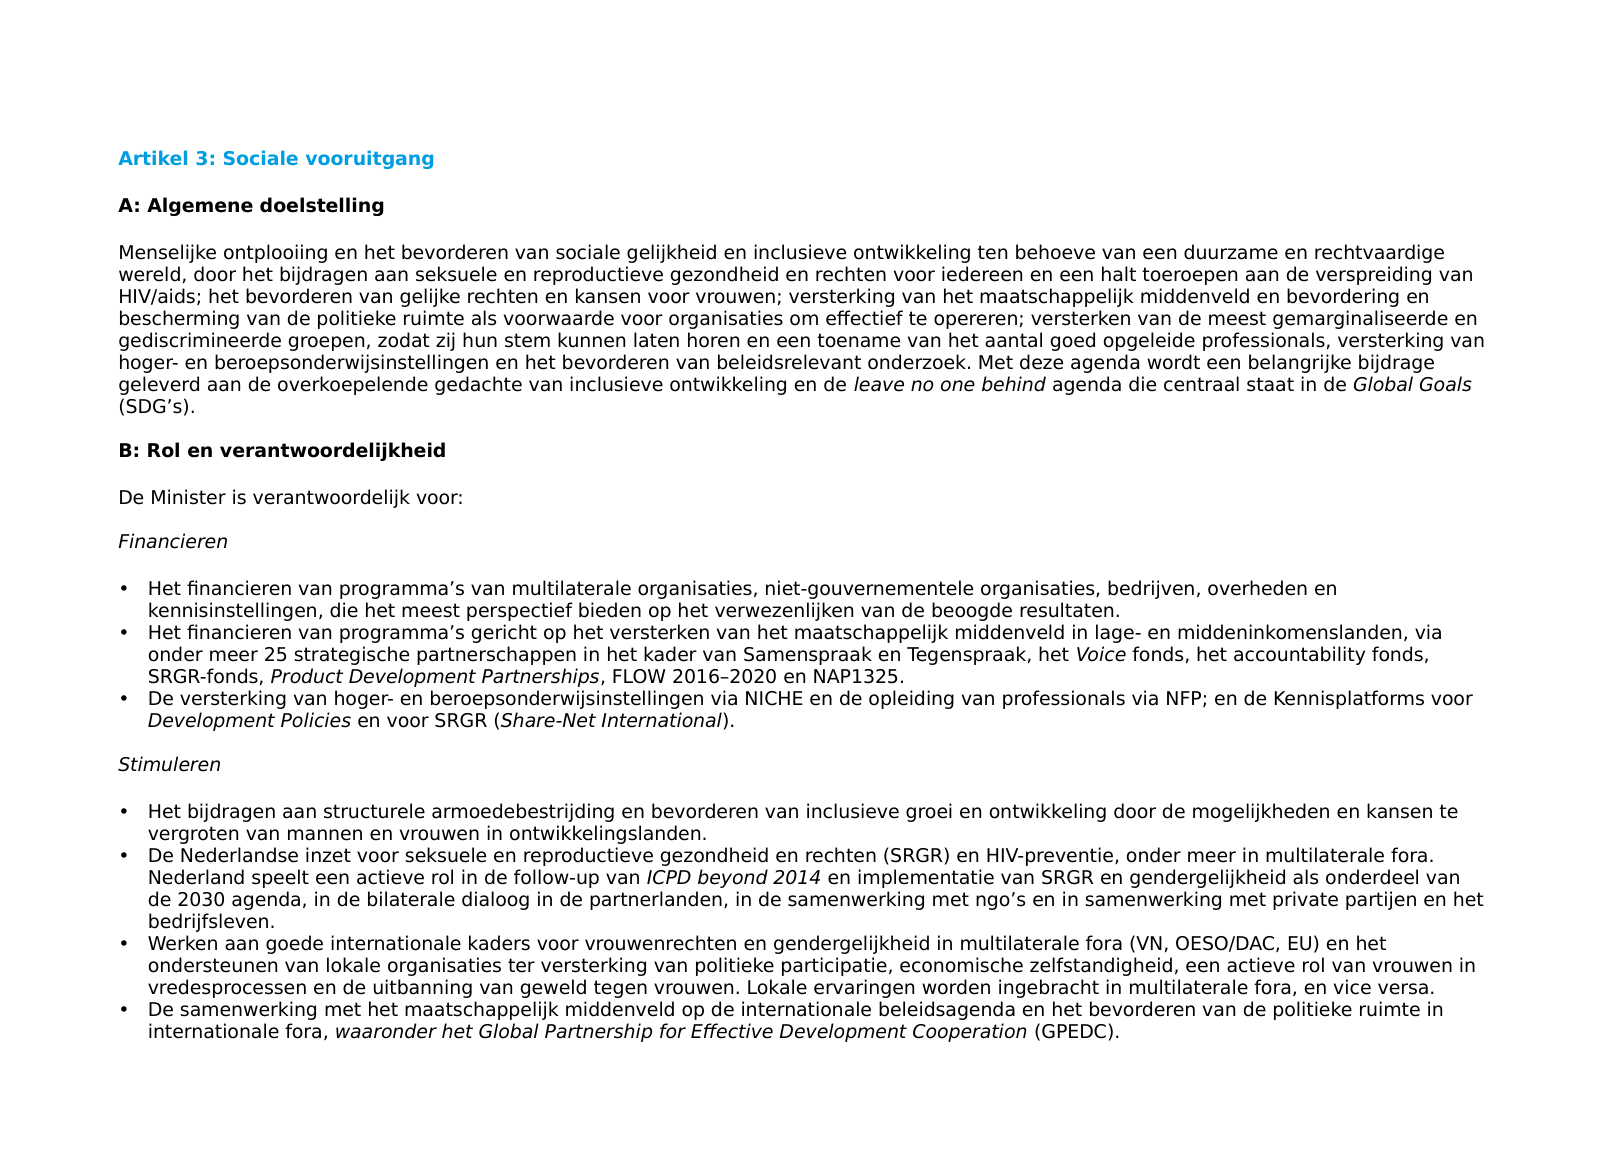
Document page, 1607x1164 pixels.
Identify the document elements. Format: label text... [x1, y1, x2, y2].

text • Het bijdragen aan structurele armoedebestrijding en bevorderen van inclusieve groei en ontwikkeling door de mogelijkheden en kansen te vergroten van mannen en vrouwen in ontwikkelingslanden. [118, 801, 1488, 845]
text • De versterking van hoger- en beroepsonderwijsinstellingen via NICHE en de opleiding van professionals via NFP; en de Kennisplatforms voor Development Policies en voor SRGR (Share-Net International). [118, 688, 1488, 732]
text • Het financieren van programma’s van multilaterale organisaties, niet-gouvernementele organisaties, bedrijven, overheden en kennisinstellingen, die het meest perspectief bieden op het verwezenlijken van de beoogde resultaten. [118, 578, 1488, 622]
text • De samenwerking met het maatschappelijk middenveld op de internationale beleidsagenda en het bevorderen van de politieke ruimte in internationale fora, waaronder het Global Partnership for Effective Development Cooperation (GPEDC). [118, 999, 1488, 1043]
text Menselijke ontplooiing en het bevorderen van sociale gelijkheid en inclusieve ontwikkeling ten behoeve van een duurzame en rechtvaardige wereld, door het bijdragen aan seksuele en reproductieve gezondheid en rechten voor iedereen en een halt toeroepen aan de verspreiding van HIV/aids; het bevorderen van gelijke rechten en kansen voor vrouwen; versterking van het maatschappelijk middenveld en bevordering en bescherming van de politieke ruimte als voorwaarde voor organisaties om effectief te opereren; versterken van de meest gemarginaliseerde en gediscrimineerde groepen, zodat zij hun stem kunnen laten horen en een toename van het aantal goed opgeleide professionals, versterking van hoger- en beroepsonderwijsinstellingen en het bevorderen van beleidsrelevant onderzoek. Met deze agenda wordt een belangrijke bijdrage geleverd aan de overkoepelende gedachte van inclusieve ontwikkeling en de leave no one behind agenda die centraal staat in de Global Goals (SDG’s). [118, 242, 1488, 418]
subtitle Stimuleren [118, 754, 1488, 776]
text • Werken aan goede internationale kaders voor vrouwenrechten en gendergelijkheid in multilaterale fora (VN, OESO/DAC, EU) en het ondersteunen van lokale organisaties ter versterking van politieke participatie, economische zelfstandigheid, een actieve rol van vrouwen in vredesprocessen en de uitbanning van geweld tegen vrouwen. Lokale ervaringen worden ingebracht in multilaterale fora, en vice versa. [118, 933, 1488, 999]
subtitle Financieren [118, 531, 1488, 553]
subtitle A: Algemene doelstelling [118, 195, 1488, 217]
subtitle Artikel 3: Sociale vooruitgang [118, 148, 1488, 170]
text • Het financieren van programma’s gericht op het versterken van het maatschappelijk middenveld in lage- en middeninkomenslanden, via onder meer 25 strategische partnerschappen in het kader van Samenspraak en Tegenspraak, het Voice fonds, het accountability fonds, SRGR-fonds, Product Development Partnerships, FLOW 2016–2020 en NAP1325. [118, 622, 1488, 688]
text De Minister is verantwoordelijk voor: [118, 487, 1488, 509]
subtitle B: Rol en verantwoordelijkheid [118, 440, 1488, 462]
text • De Nederlandse inzet voor seksuele en reproductieve gezondheid en rechten (SRGR) en HIV-preventie, onder meer in multilaterale fora. Nederland speelt een actieve rol in de follow-up van ICPD beyond 2014 en implementatie van SRGR en gendergelijkheid als onderdeel van de 2030 agenda, in de bilaterale dialoog in de partnerlanden, in de samenwerking met ngo’s en in samenwerking met private partijen en het bedrijfsleven. [118, 845, 1488, 933]
